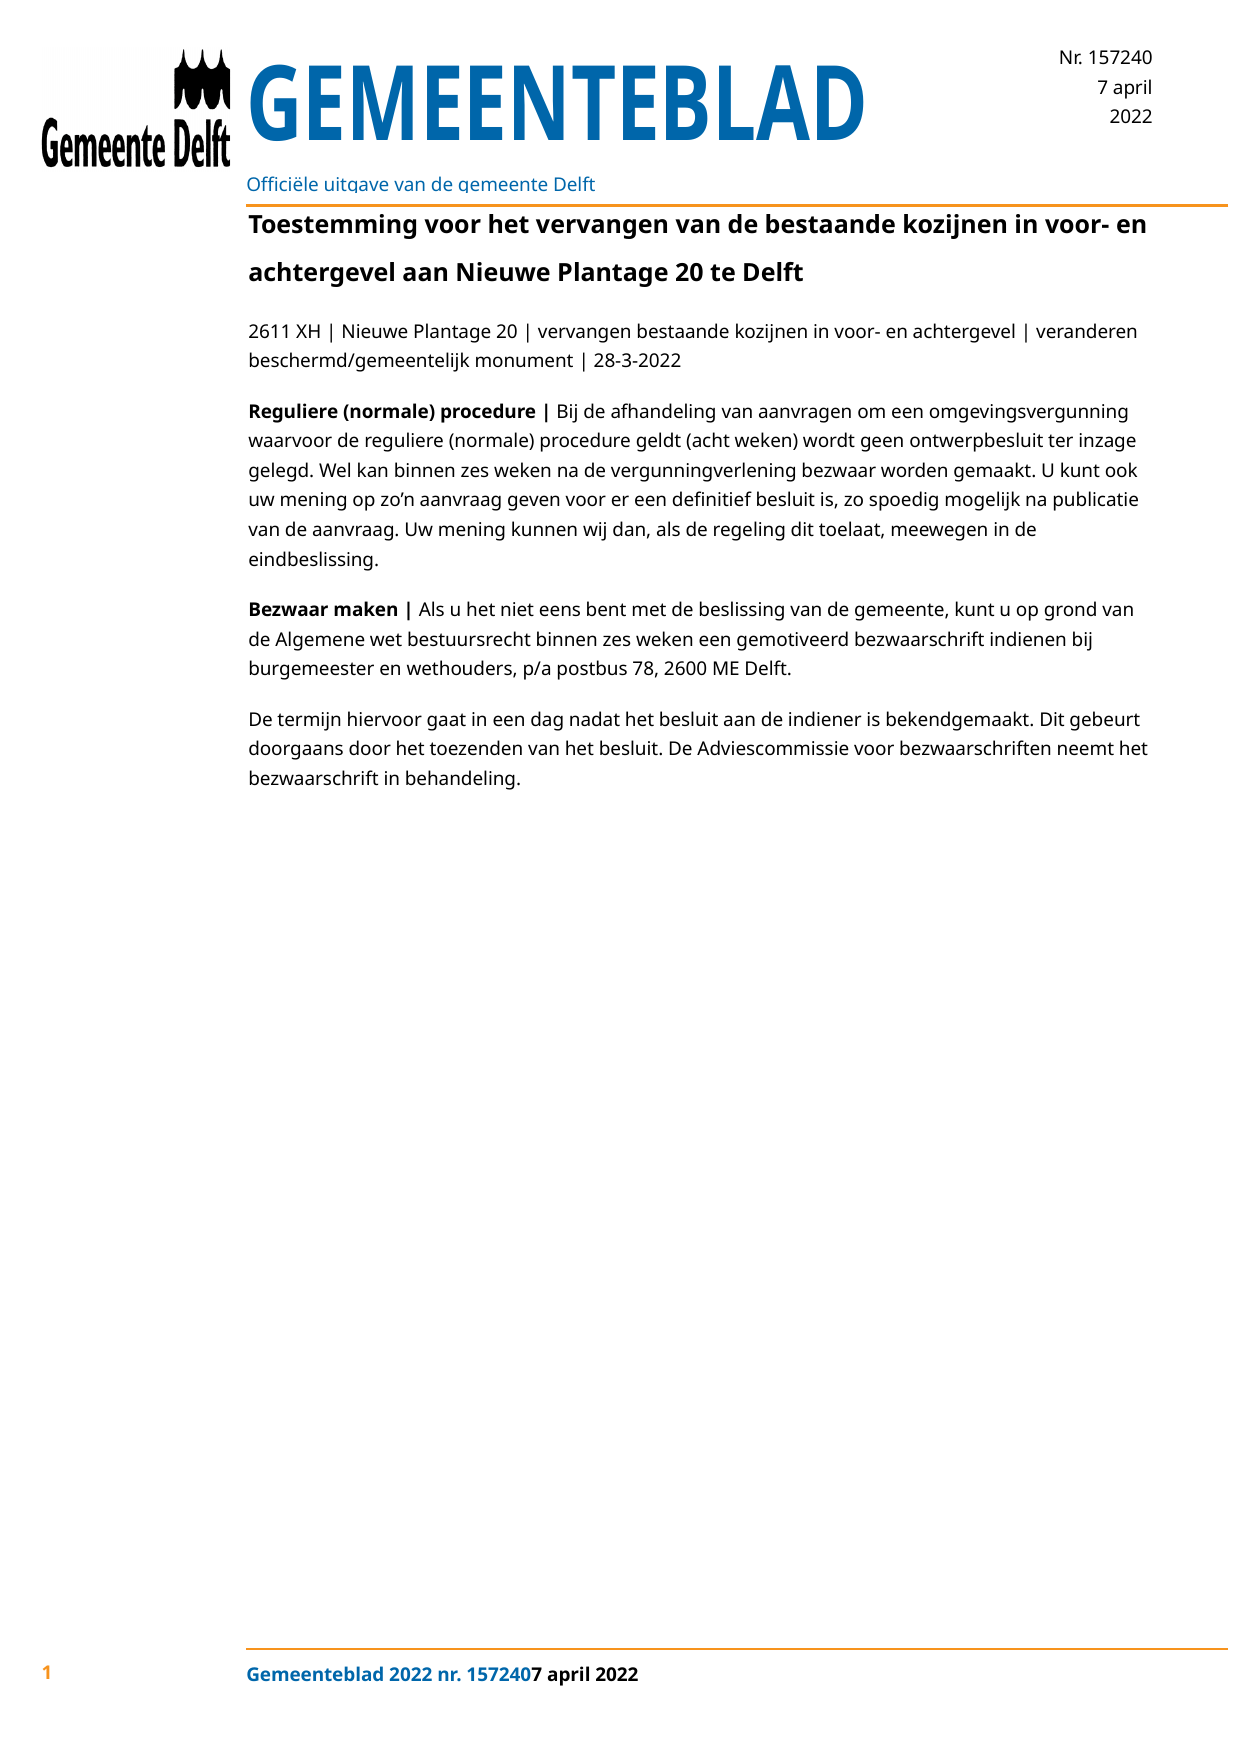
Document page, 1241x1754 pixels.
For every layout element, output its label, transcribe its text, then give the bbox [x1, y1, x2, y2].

text Reguliere (normale) procedure | Bij de afhandeling van aanvragen om een omgevingsvergunning waarvoor de reguliere (normale) procedure geldt (acht weken) wordt geen ontwerpbesluit ter inzage gelegd. Wel kan binnen zes weken na de vergunningverlening bezwaar worden gemaakt. U kunt ook uw mening op zo’n aanvraag geven voor er een definitief besluit is, zo spoedig mogelijk na publicatie van de aanvraag. Uw mening kunnen wij dan, als de regeling dit toelaat, meewegen in de eindbeslissing. [248, 398, 1152, 572]
text Bezwaar maken | Als u het niet eens bent met de beslissing van de gemeente, kunt u op grond van de Algemene wet bestuursrecht binnen zes weken een gemotiveerd bezwaarschrift indienen bij burgemeester en wethouders, p/a postbus 78, 2600 ME Delft. [248, 596, 1152, 681]
text 2611 XH | Nieuwe Plantage 20 | vervangen bestaande kozijnen in voor- en achtergevel | veranderen beschermd/gemeentelijk monument | 28-3-2022 [248, 318, 1152, 373]
picture [41, 47, 231, 172]
text Toestemming voor het vervangen van de bestaande kozijnen in voor- en achtergevel aan Nieuwe Plantage 20 te Delft [248, 207, 1152, 288]
text De termijn hiervoor gaat in een dag nadat het besluit aan de indiener is bekendgemaakt. Dit gebeurt doorgaans door het toezenden van het besluit. De Adviescommissie voor bezwaarschriften neemt het bezwaarschrift in behandeling. [248, 706, 1152, 791]
